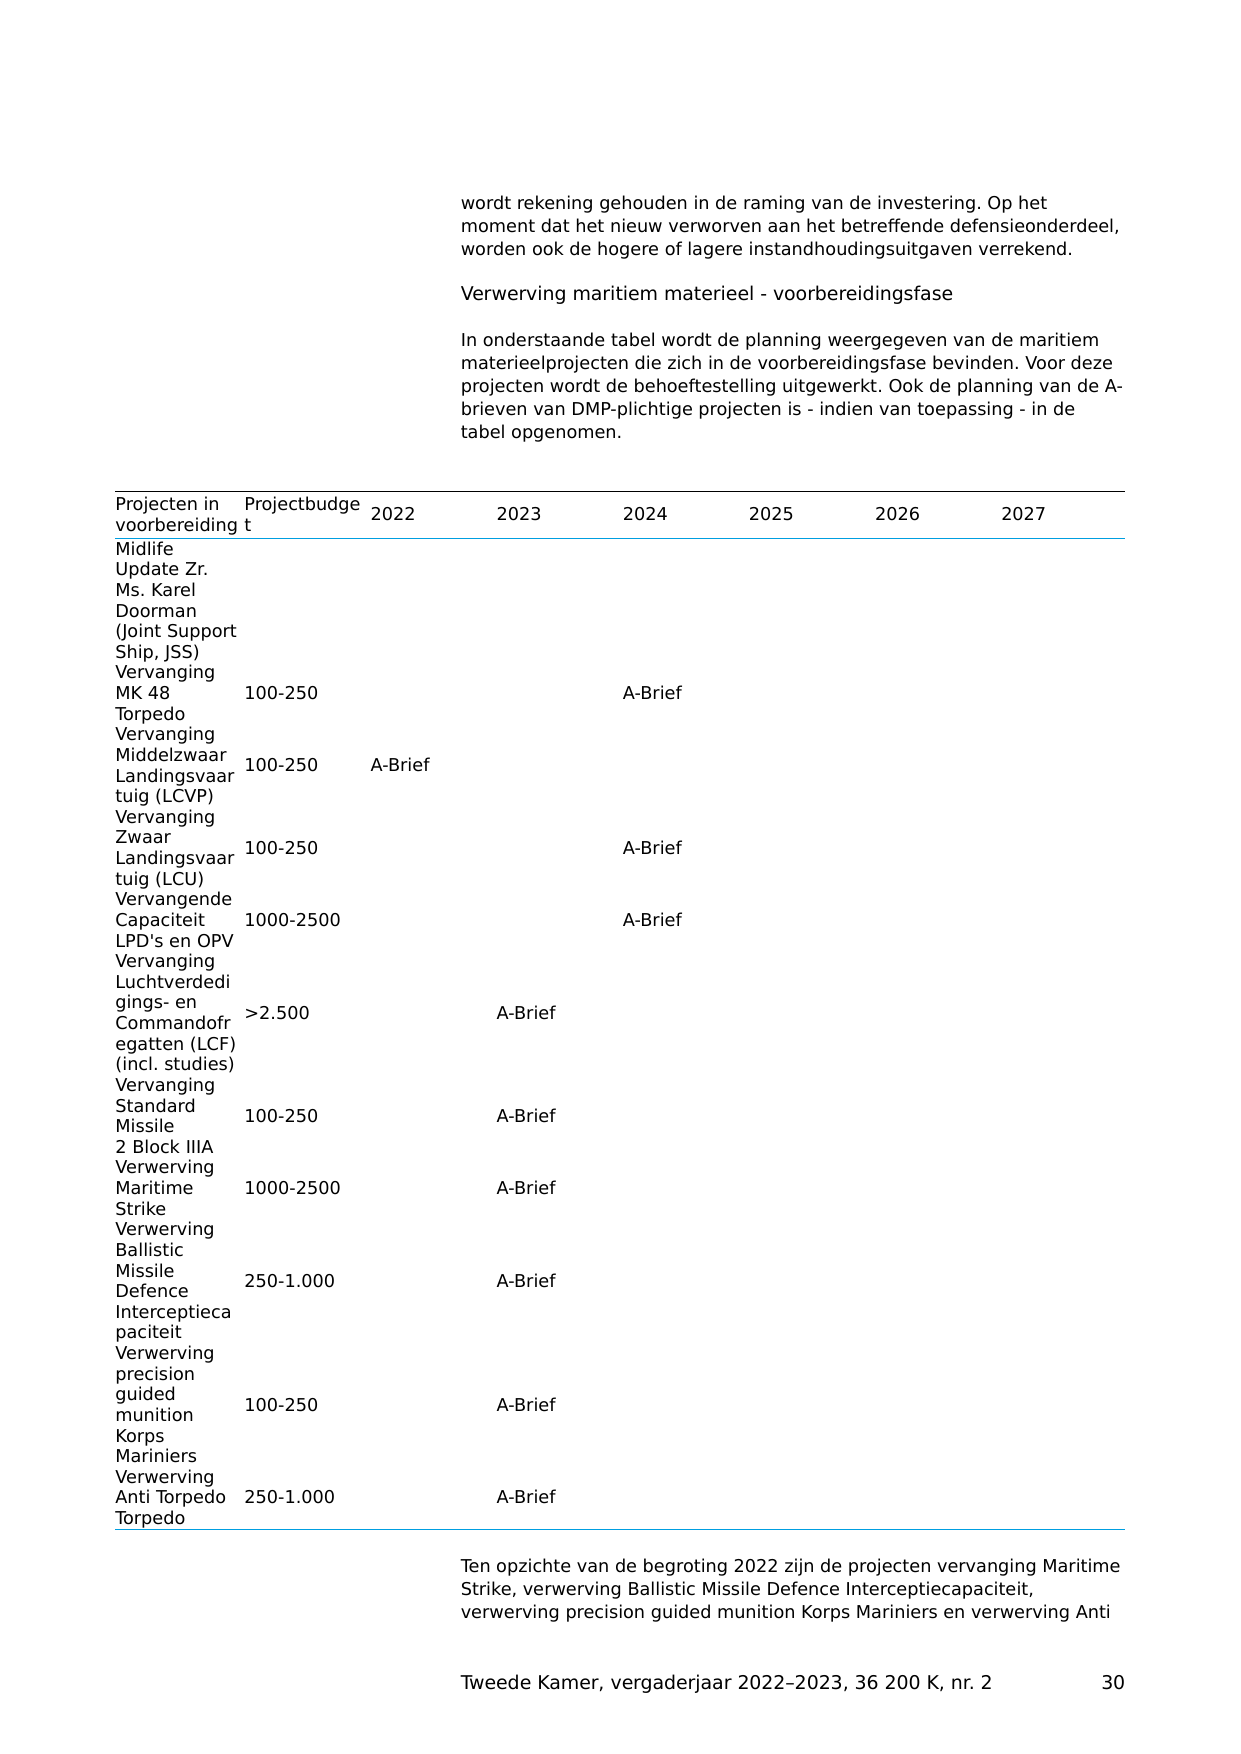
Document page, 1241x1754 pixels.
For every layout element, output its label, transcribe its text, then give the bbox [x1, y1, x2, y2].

table_cell Verwerving Ballistic Missile Defence Interceptiecapaciteit [115, 1219, 241, 1343]
table_cell [620, 539, 746, 662]
table_cell [872, 951, 998, 1075]
table_cell [872, 807, 998, 889]
table_cell [368, 1467, 493, 1529]
table_cell 1000-2500 [241, 1158, 367, 1219]
table_cell [746, 1219, 872, 1343]
table_cell Vervanging Luchtverdedigings- en Commandofregatten (LCF) (incl. studies) [115, 951, 241, 1075]
table_cell 2022 [368, 492, 493, 538]
table_cell 2026 [872, 492, 998, 538]
table_cell [872, 1467, 998, 1529]
table_cell 2025 [746, 492, 872, 538]
table_cell [998, 951, 1125, 1075]
table_cell Vervanging Standard Missile 2 Block IIIA [115, 1075, 241, 1157]
table_cell A-Brief [494, 951, 620, 1075]
table_cell [620, 724, 746, 807]
table_cell [998, 1467, 1125, 1529]
table_cell [998, 724, 1125, 807]
table_cell [368, 1219, 493, 1343]
table_cell [998, 1158, 1125, 1219]
text Ten opzichte van de begroting 2022 zijn de projecten vervanging Maritime Strike, verwerving Ballistic Missile Defence Interceptiecapaciteit, verwerving precision guided munition Korps Mariniers en verwerving Anti [461, 1554, 1125, 1623]
text wordt rekening gehouden in de raming van de investering. Op het moment dat het nieuw verworven aan het betreffende defensieonderdeel, worden ook de hogere of lagere instandhoudingsuitgaven verrekend. [461, 191, 1125, 259]
table_cell [368, 889, 493, 951]
table_cell [494, 663, 620, 724]
table_cell [746, 889, 872, 951]
table_cell Projecten in voorbereiding [115, 492, 241, 538]
table_cell A-Brief [494, 1467, 620, 1529]
table_cell Verwerving precision guided munition Korps Mariniers [115, 1343, 241, 1467]
table_cell Verwerving Maritime Strike [115, 1158, 241, 1219]
table_cell [620, 1075, 746, 1157]
table_cell [368, 539, 493, 662]
table_cell 250-1.000 [241, 1219, 367, 1343]
table_cell [872, 1343, 998, 1467]
table_cell [746, 1343, 872, 1467]
table_cell [872, 889, 998, 951]
table_cell 2024 [620, 492, 746, 538]
table_cell [746, 539, 872, 662]
table_cell [494, 807, 620, 889]
table_cell A-Brief [620, 889, 746, 951]
table_cell [998, 807, 1125, 889]
table_cell [241, 539, 367, 662]
table_cell [368, 1075, 493, 1157]
table_cell [746, 1158, 872, 1219]
table_cell [494, 539, 620, 662]
table_cell [746, 951, 872, 1075]
table_cell [746, 663, 872, 724]
table_header Tabel 8 Projecten in voorbereidingsfase (in miljoenen euro) [115, 466, 1125, 491]
table_cell A-Brief [494, 1219, 620, 1343]
table_cell 100-250 [241, 724, 367, 807]
table_cell [368, 807, 493, 889]
table_cell [620, 951, 746, 1075]
title Verwerving maritiem materieel - voorbereidingsfase [461, 282, 1125, 304]
table_cell [998, 1343, 1125, 1467]
table_cell A-Brief [494, 1075, 620, 1157]
table_cell [746, 1467, 872, 1529]
table_cell Midlife Update Zr. Ms. Karel Doorman (Joint Support Ship, JSS) [115, 539, 241, 662]
table_cell 100-250 [241, 663, 367, 724]
table_cell [494, 724, 620, 807]
table_cell [746, 1075, 872, 1157]
table_cell A-Brief [620, 663, 746, 724]
text In onderstaande tabel wordt de planning weergegeven van de maritiem materieelprojecten die zich in de voorbereidingsfase bevinden. Voor deze projecten wordt de behoeftestelling uitgewerkt. Ook de planning van de A-brieven van DMP-plichtige projecten is - indien van toepassing - in de tabel opgenomen. [461, 328, 1125, 443]
table_cell Vervangende Capaciteit LPD's en OPV [115, 889, 241, 951]
table_cell A-Brief [494, 1158, 620, 1219]
table_cell [746, 724, 872, 807]
table_cell [872, 1158, 998, 1219]
table_cell 100-250 [241, 1075, 367, 1157]
table_cell [620, 1219, 746, 1343]
table_cell 100-250 [241, 807, 367, 889]
table_cell [368, 1343, 493, 1467]
table_cell Vervanging Zwaar Landingsvaartuig (LCU) [115, 807, 241, 889]
table_cell Vervanging Middelzwaar Landingsvaartuig (LCVP) [115, 724, 241, 807]
table_cell [368, 951, 493, 1075]
table_cell [746, 807, 872, 889]
table_cell [620, 1467, 746, 1529]
table_cell [872, 663, 998, 724]
table_cell [872, 724, 998, 807]
table_cell A-Brief [494, 1343, 620, 1467]
table_cell [620, 1158, 746, 1219]
table_cell Verwerving Anti Torpedo Torpedo [115, 1467, 241, 1529]
table_cell [620, 1343, 746, 1467]
table_cell [998, 539, 1125, 662]
table_cell 2023 [494, 492, 620, 538]
table_cell 100-250 [241, 1343, 367, 1467]
table_cell >2.500 [241, 951, 367, 1075]
table_cell [998, 663, 1125, 724]
table_cell [998, 889, 1125, 951]
table_cell Vervanging MK 48 Torpedo [115, 663, 241, 724]
table_cell 1000-2500 [241, 889, 367, 951]
table_cell A-Brief [620, 807, 746, 889]
table_cell [368, 1158, 493, 1219]
table_cell [998, 1219, 1125, 1343]
table_cell [368, 663, 493, 724]
table_cell [872, 1219, 998, 1343]
table_cell [998, 1075, 1125, 1157]
table_cell [872, 539, 998, 662]
table_cell [494, 889, 620, 951]
table_cell [872, 1075, 998, 1157]
table_cell 250-1.000 [241, 1467, 367, 1529]
table_cell 2027 [998, 492, 1125, 538]
table_cell A-Brief [368, 724, 493, 807]
table_cell Projectbudget [241, 492, 367, 538]
